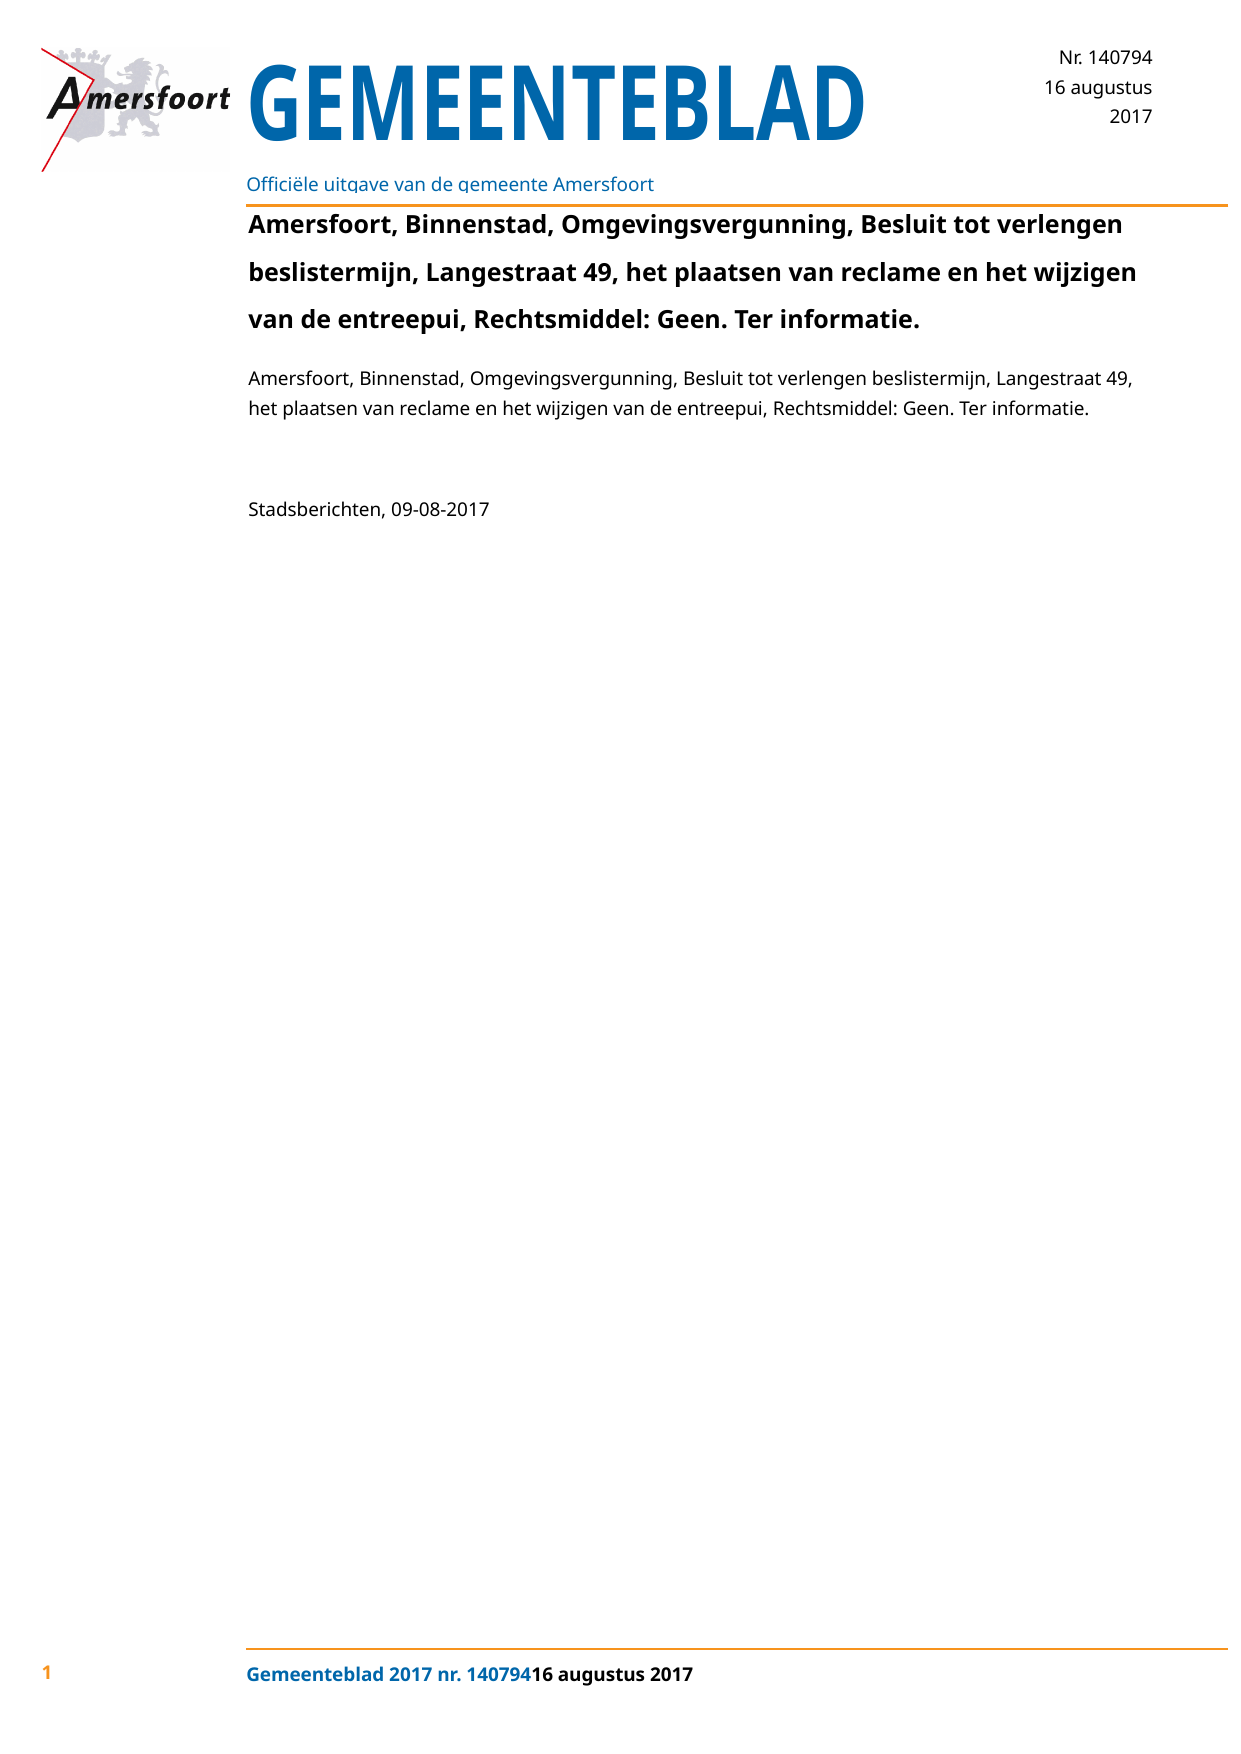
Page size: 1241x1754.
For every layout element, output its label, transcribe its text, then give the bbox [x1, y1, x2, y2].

text Amersfoort, Binnenstad, Omgevingsvergunning, Besluit tot verlengen beslistermijn, Langestraat 49, het plaatsen van reclame en het wijzigen van de entreepui, Rechtsmiddel: Geen. Ter informatie. [248, 207, 1152, 336]
text Amersfoort, Binnenstad, Omgevingsvergunning, Besluit tot verlengen beslistermijn, Langestraat 49, het plaatsen van reclame en het wijzigen van de entreepui, Rechtsmiddel: Geen. Ter informatie. [248, 366, 1152, 421]
text Stadsberichten, 09-08-2017 [248, 496, 1152, 522]
picture [41, 47, 231, 172]
